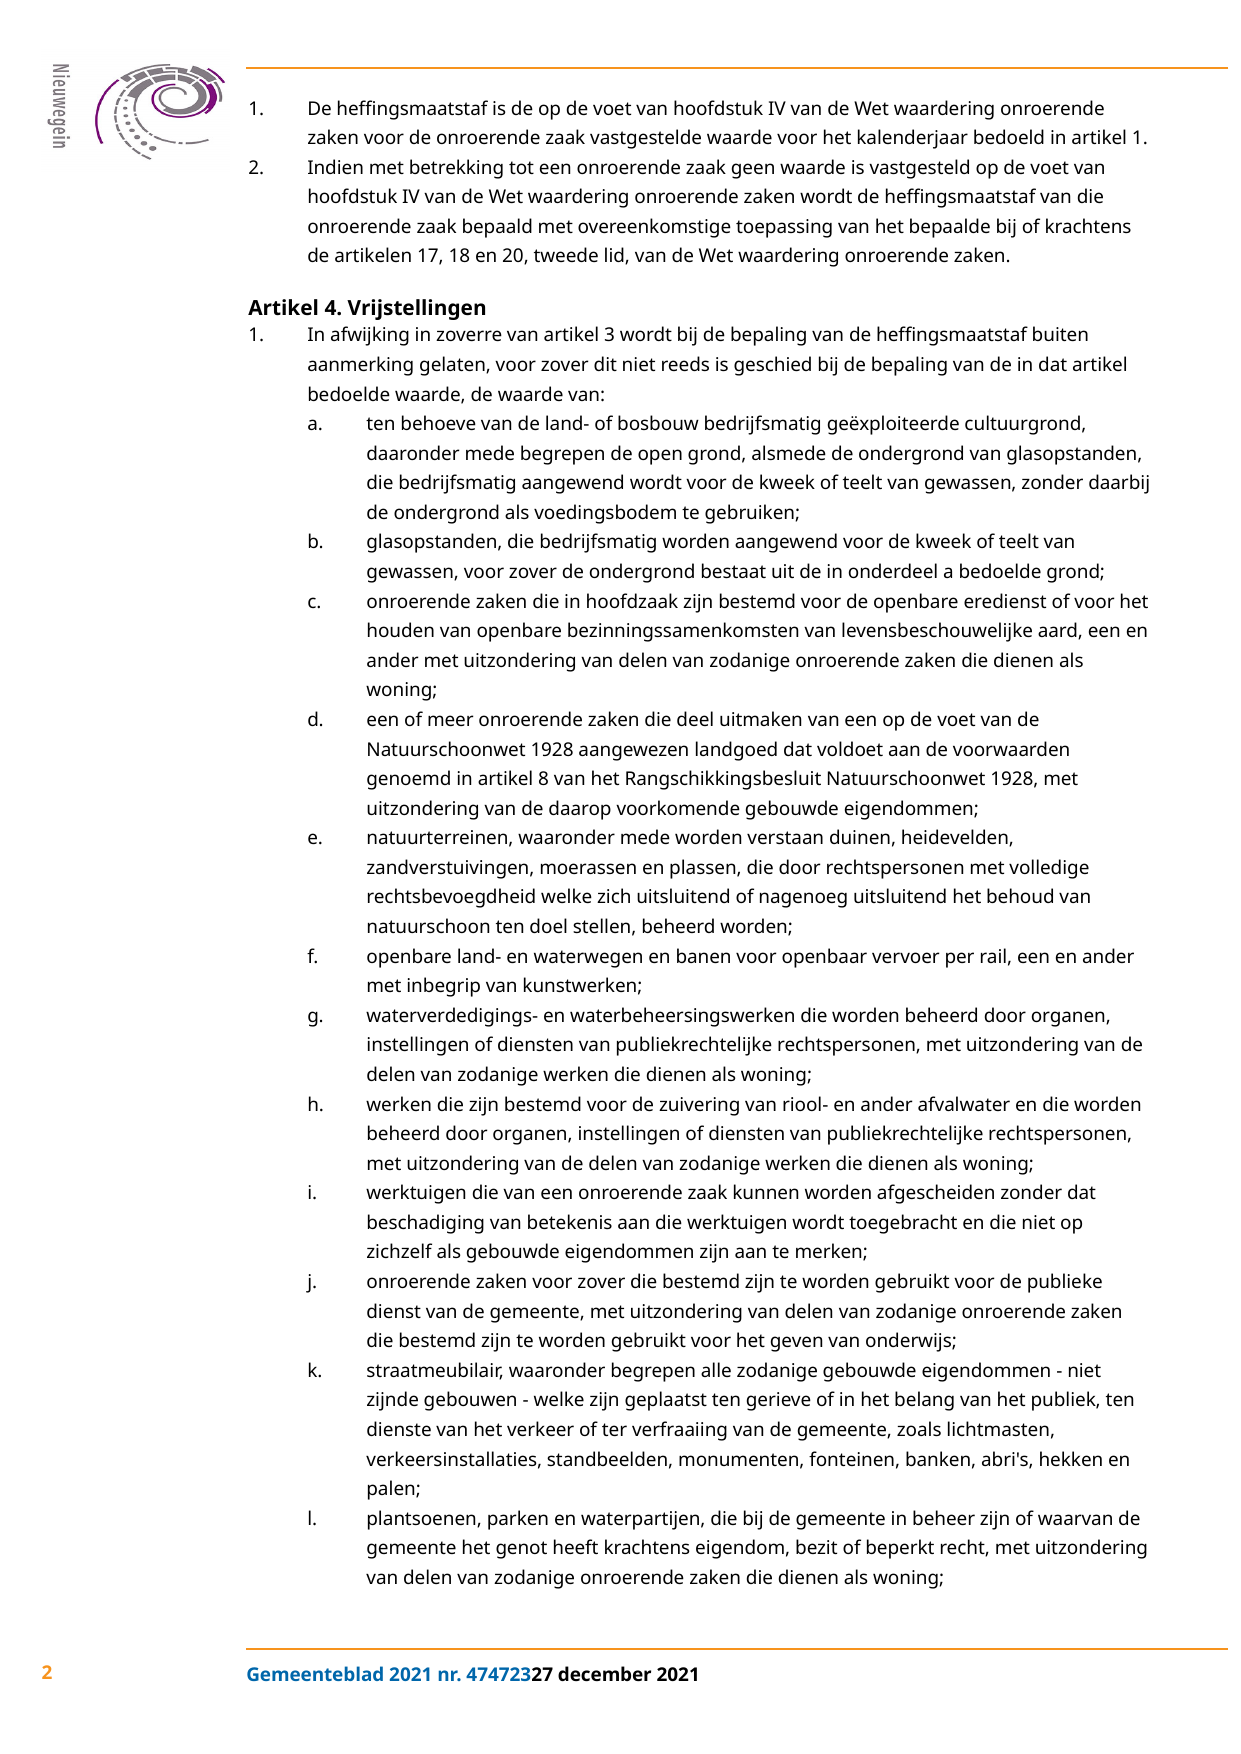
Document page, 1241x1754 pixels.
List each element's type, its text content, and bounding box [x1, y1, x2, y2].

list waterverdedigings- en waterbeheersingswerken die worden beheerd door organen, instellingen of diensten van publiekrechtelijke rechtspersonen, met uitzondering van de delen van zodanige werken die dienen als woning; [307, 1002, 1152, 1087]
list plantsoenen, parken en waterpartijen, die bij de gemeente in beheer zijn of waarvan de gemeente het genot heeft krachtens eigendom, bezit of beperkt recht, met uitzondering van delen van zodanige onroerende zaken die dienen als woning; [307, 1505, 1152, 1590]
list ten behoeve van de land- of bosbouw bedrijfsmatig geëxploiteerde cultuurgrond, daaronder mede begrepen de open grond, alsmede de ondergrond van glasopstanden, die bedrijfsmatig aangewend wordt voor de kweek of teelt van gewassen, zonder daarbij de ondergrond als voedingsbodem te gebruiken; [307, 410, 1152, 525]
list werktuigen die van een onroerende zaak kunnen worden afgescheiden zonder dat beschadiging van betekenis aan die werktuigen wordt toegebracht en die niet op zichzelf als gebouwde eigendommen zijn aan te merken; [307, 1179, 1152, 1264]
picture [41, 47, 231, 172]
list De heffingsmaatstaf is de op de voet van hoofdstuk IV van de Wet waardering onroerende zaken voor de onroerende zaak vastgestelde waarde voor het kalenderjaar bedoeld in artikel 1. [248, 95, 1152, 150]
list Indien met betrekking tot een onroerende zaak geen waarde is vastgesteld op de voet van hoofdstuk IV van de Wet waardering onroerende zaken wordt de heffingsmaatstaf van die onroerende zaak bepaald met overeenkomstige toepassing van het bepaalde bij of krachtens de artikelen 17, 18 en 20, tweede lid, van de Wet waardering onroerende zaken. [248, 154, 1152, 268]
list een of meer onroerende zaken die deel uitmaken van een op de voet van de Natuurschoonwet 1928 aangewezen landgoed dat voldoet aan de voorwaarden genoemd in artikel 8 van het Rangschikkingsbesluit Natuurschoonwet 1928, met uitzondering van de daarop voorkomende gebouwde eigendommen; [307, 706, 1152, 821]
list straatmeubilair, waaronder begrepen alle zodanige gebouwde eigendommen - niet zijnde gebouwen - welke zijn geplaatst ten gerieve of in het belang van het publiek, ten dienste van het verkeer of ter verfraaiing van de gemeente, zoals lichtmasten, verkeersinstallaties, standbeelden, monumenten, fonteinen, banken, abri's, hekken en palen; [307, 1357, 1152, 1501]
list In afwijking in zoverre van artikel 3 wordt bij de bepaling van de heffingsmaatstaf buiten aanmerking gelaten, voor zover dit niet reeds is geschied bij de bepaling van de in dat artikel bedoelde waarde, de waarde van: [248, 322, 1152, 406]
list onroerende zaken die in hoofdzaak zijn bestemd voor de openbare eredienst of voor het houden van openbare bezinningssamenkomsten van levensbeschouwelijke aard, een en ander met uitzondering van delen van zodanige onroerende zaken die dienen als woning; [307, 588, 1152, 702]
list onroerende zaken voor zover die bestemd zijn te worden gebruikt voor de publieke dienst van de gemeente, met uitzondering van delen van zodanige onroerende zaken die bestemd zijn te worden gebruikt voor het geven van onderwijs; [307, 1268, 1152, 1353]
text Artikel 4. Vrijstellingen [248, 293, 1152, 322]
list openbare land- en waterwegen en banen voor openbaar vervoer per rail, een en ander met inbegrip van kunstwerken; [307, 943, 1152, 998]
list natuurterreinen, waaronder mede worden verstaan duinen, heidevelden, zandverstuivingen, moerassen en plassen, die door rechtspersonen met volledige rechtsbevoegdheid welke zich uitsluitend of nagenoeg uitsluitend het behoud van natuurschoon ten doel stellen, beheerd worden; [307, 824, 1152, 939]
list glasopstanden, die bedrijfsmatig worden aangewend voor de kweek of teelt van gewassen, voor zover de ondergrond bestaat uit de in onderdeel a bedoelde grond; [307, 529, 1152, 584]
list werken die zijn bestemd voor de zuivering van riool- en ander afvalwater en die worden beheerd door organen, instellingen of diensten van publiekrechtelijke rechtspersonen, met uitzondering van de delen van zodanige werken die dienen als woning; [307, 1091, 1152, 1176]
